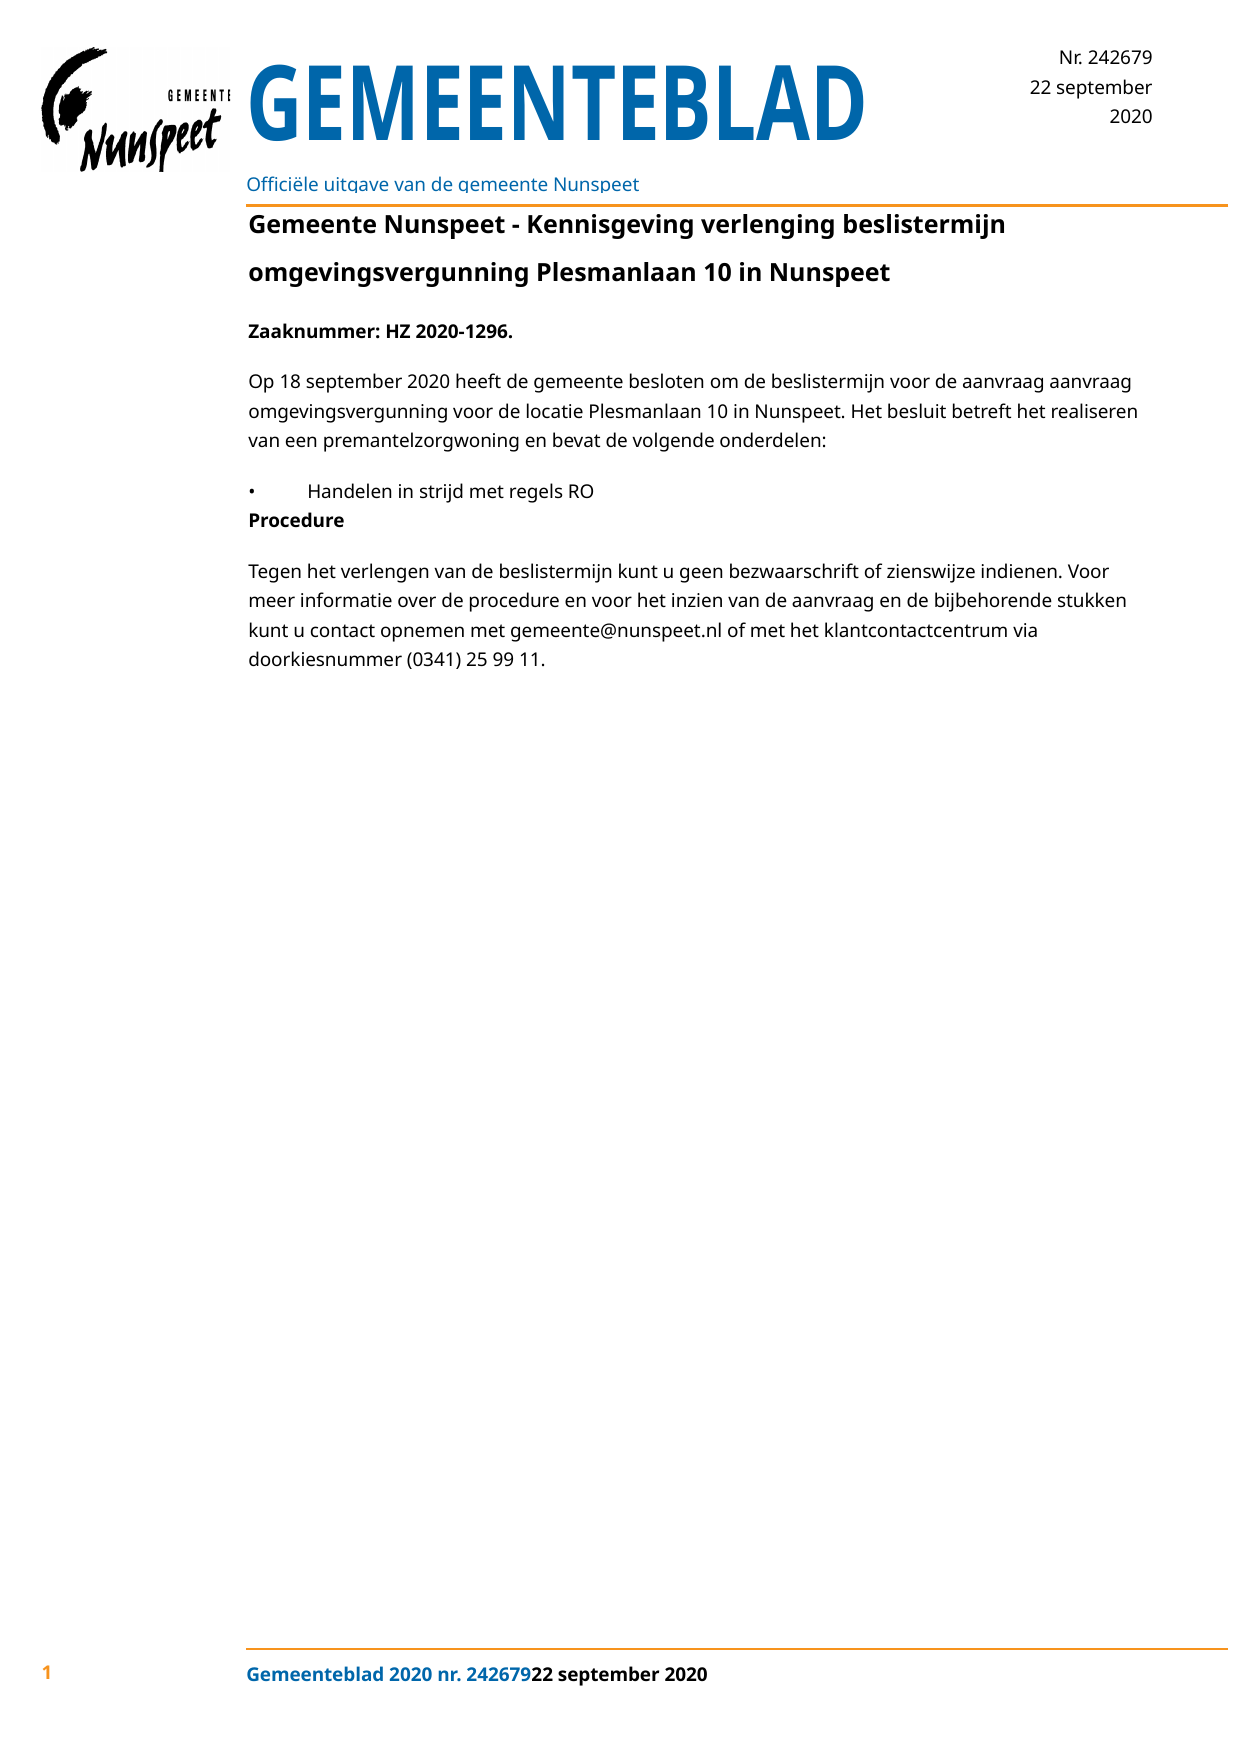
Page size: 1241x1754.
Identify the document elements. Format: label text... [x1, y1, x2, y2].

text Procedure [248, 507, 1152, 533]
picture [41, 47, 231, 172]
text Tegen het verlengen van de beslistermijn kunt u geen bezwaarschrift of zienswijze indienen. Voor meer informatie over de procedure en voor het inzien van de aanvraag en de bijbehorende stukken kunt u contact opnemen met gemeente@nunspeet.nl of met het klantcontactcentrum via doorkiesnummer (0341) 25 99 11. [248, 558, 1152, 672]
list Handelen in strijd met regels RO [248, 478, 1152, 504]
text Op 18 september 2020 heeft de gemeente besloten om de beslistermijn voor de aanvraag aanvraag omgevingsvergunning voor de locatie Plesmanlaan 10 in Nunspeet. Het besluit betreft het realiseren van een premantelzorgwoning en bevat de volgende onderdelen: [248, 368, 1152, 453]
text Gemeente Nunspeet - Kennisgeving verlenging beslistermijn omgevingsvergunning Plesmanlaan 10 in Nunspeet [248, 207, 1152, 288]
text Zaaknummer: HZ 2020-1296. [248, 318, 1152, 344]
